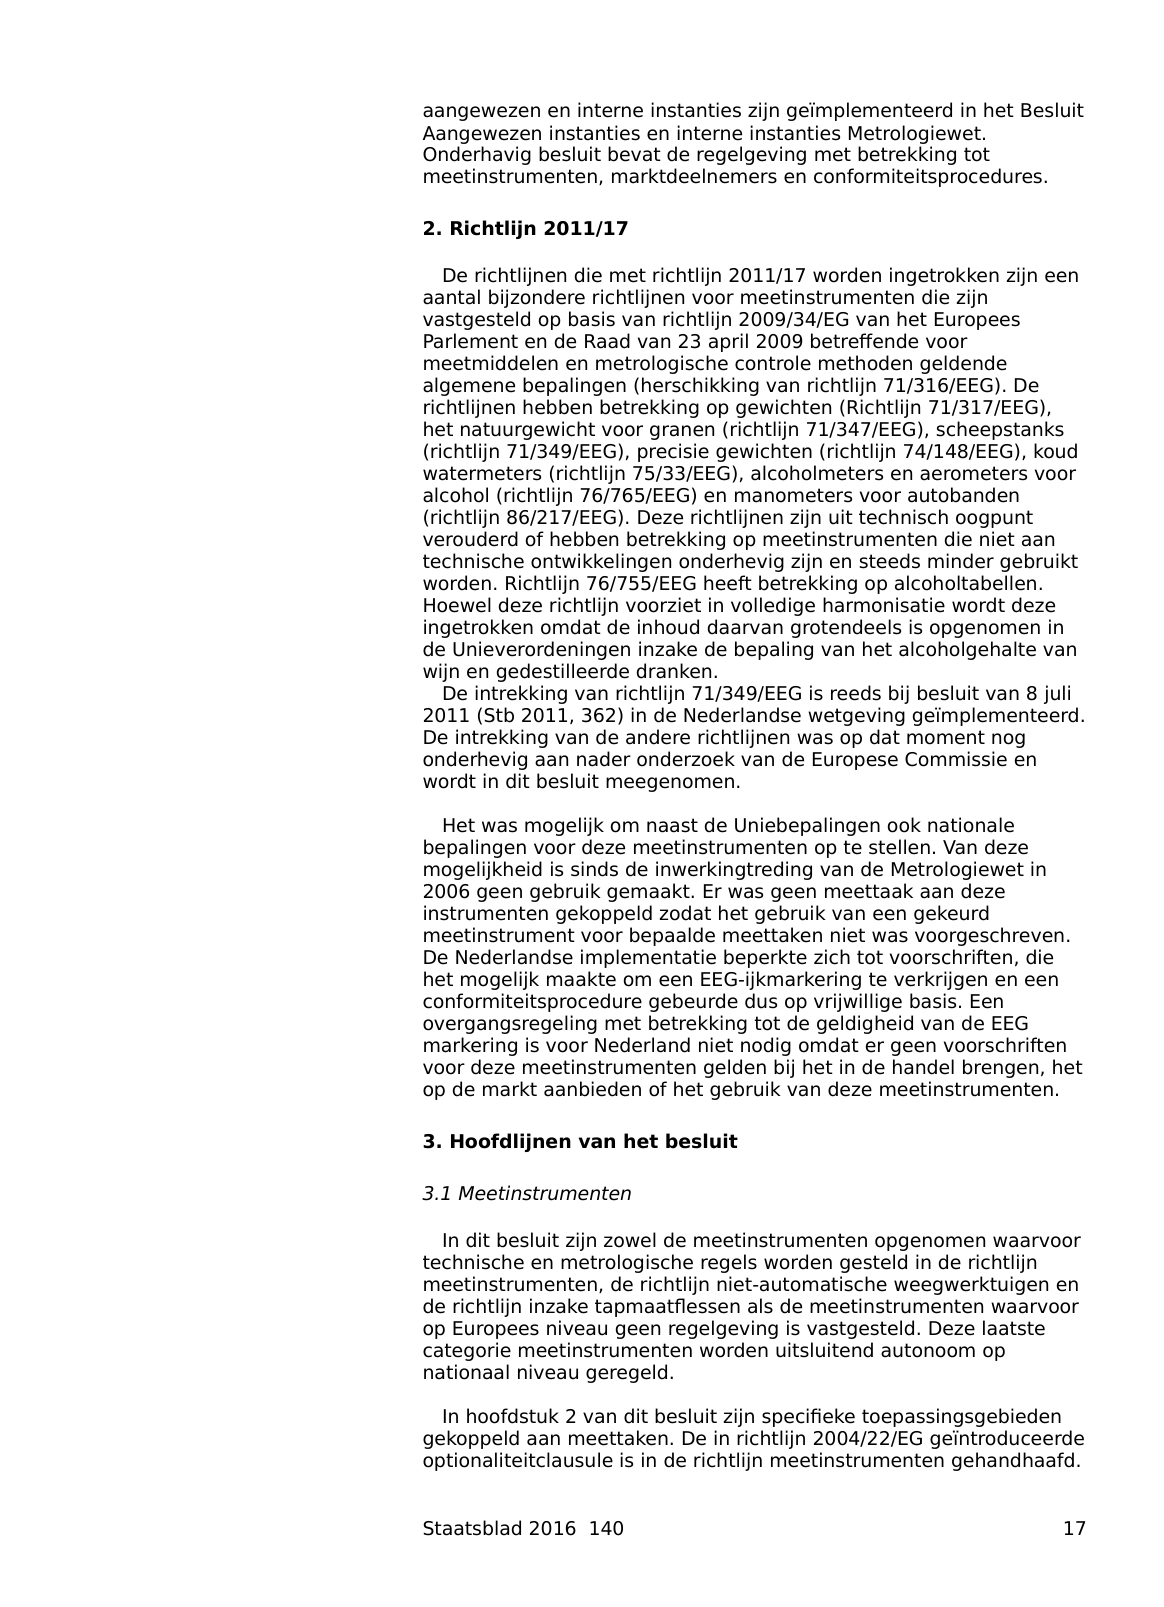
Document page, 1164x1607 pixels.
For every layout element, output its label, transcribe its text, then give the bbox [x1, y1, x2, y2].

text aangewezen en interne instanties zijn geïmplementeerd in het Besluit Aangewezen instanties en interne instanties Metrologiewet. Onderhavig besluit bevat de regelgeving met betrekking tot meetinstrumenten, marktdeelnemers en conformiteitsprocedures. [422, 100, 1087, 188]
text De richtlijnen die met richtlijn 2011/17 worden ingetrokken zijn een aantal bijzondere richtlijnen voor meetinstrumenten die zijn vastgesteld op basis van richtlijn 2009/34/EG van het Europees Parlement en de Raad van 23 april 2009 betreffende voor meetmiddelen en metrologische controle methoden geldende algemene bepalingen (herschikking van richtlijn 71/316/EEG). De richtlijnen hebben betrekking op gewichten (Richtlijn 71/317/EEG), het natuurgewicht voor granen (richtlijn 71/347/EEG), scheepstanks (richtlijn 71/349/EEG), precisie gewichten (richtlijn 74/148/EEG), koud watermeters (richtlijn 75/33/EEG), alcoholmeters en aerometers voor alcohol (richtlijn 76/765/EEG) en manometers voor autobanden (richtlijn 86/217/EEG). Deze richtlijnen zijn uit technisch oogpunt verouderd of hebben betrekking op meetinstrumenten die niet aan technische ontwikkelingen onderhevig zijn en steeds minder gebruikt worden. Richtlijn 76/755/EEG heeft betrekking op alcoholtabellen. Hoewel deze richtlijn voorziet in volledige harmonisatie wordt deze ingetrokken omdat de inhoud daarvan grotendeels is opgenomen in de Unieverordeningen inzake de bepaling van het alcoholgehalte van wijn en gedestilleerde dranken. [422, 265, 1087, 683]
subtitle 3. Hoofdlijnen van het besluit [422, 1131, 1087, 1153]
text In dit besluit zijn zowel de meetinstrumenten opgenomen waarvoor technische en metrologische regels worden gesteld in de richtlijn meetinstrumenten, de richtlijn niet-automatische weegwerktuigen en de richtlijn inzake tapmaatflessen als de meetinstrumenten waarvoor op Europees niveau geen regelgeving is vastgesteld. Deze laatste categorie meetinstrumenten worden uitsluitend autonoom op nationaal niveau geregeld. [422, 1230, 1087, 1383]
subtitle 3.1 Meetinstrumenten [422, 1183, 1087, 1205]
text In hoofdstuk 2 van dit besluit zijn specifieke toepassingsgebieden gekoppeld aan meettaken. De in richtlijn 2004/22/EG geïntroduceerde optionaliteitclausule is in de richtlijn meetinstrumenten gehandhaafd. [422, 1406, 1087, 1472]
subtitle 2. Richtlijn 2011/17 [422, 218, 1087, 240]
text De intrekking van richtlijn 71/349/EEG is reeds bij besluit van 8 juli 2011 (Stb 2011, 362) in de Nederlandse wetgeving geïmplementeerd. De intrekking van de andere richtlijnen was op dat moment nog onderhevig aan nader onderzoek van de Europese Commissie en wordt in dit besluit meegenomen. [422, 683, 1087, 793]
text Het was mogelijk om naast de Uniebepalingen ook nationale bepalingen voor deze meetinstrumenten op te stellen. Van deze mogelijkheid is sinds de inwerkingtreding van de Metrologiewet in 2006 geen gebruik gemaakt. Er was geen meettaak aan deze instrumenten gekoppeld zodat het gebruik van een gekeurd meetinstrument voor bepaalde meettaken niet was voorgeschreven. De Nederlandse implementatie beperkte zich tot voorschriften, die het mogelijk maakte om een EEG-ijkmarkering te verkrijgen en een conformiteitsprocedure gebeurde dus op vrijwillige basis. Een overgangsregeling met betrekking tot de geldigheid van de EEG markering is voor Nederland niet nodig omdat er geen voorschriften voor deze meetinstrumenten gelden bij het in de handel brengen, het op de markt aanbieden of het gebruik van deze meetinstrumenten. [422, 815, 1087, 1101]
